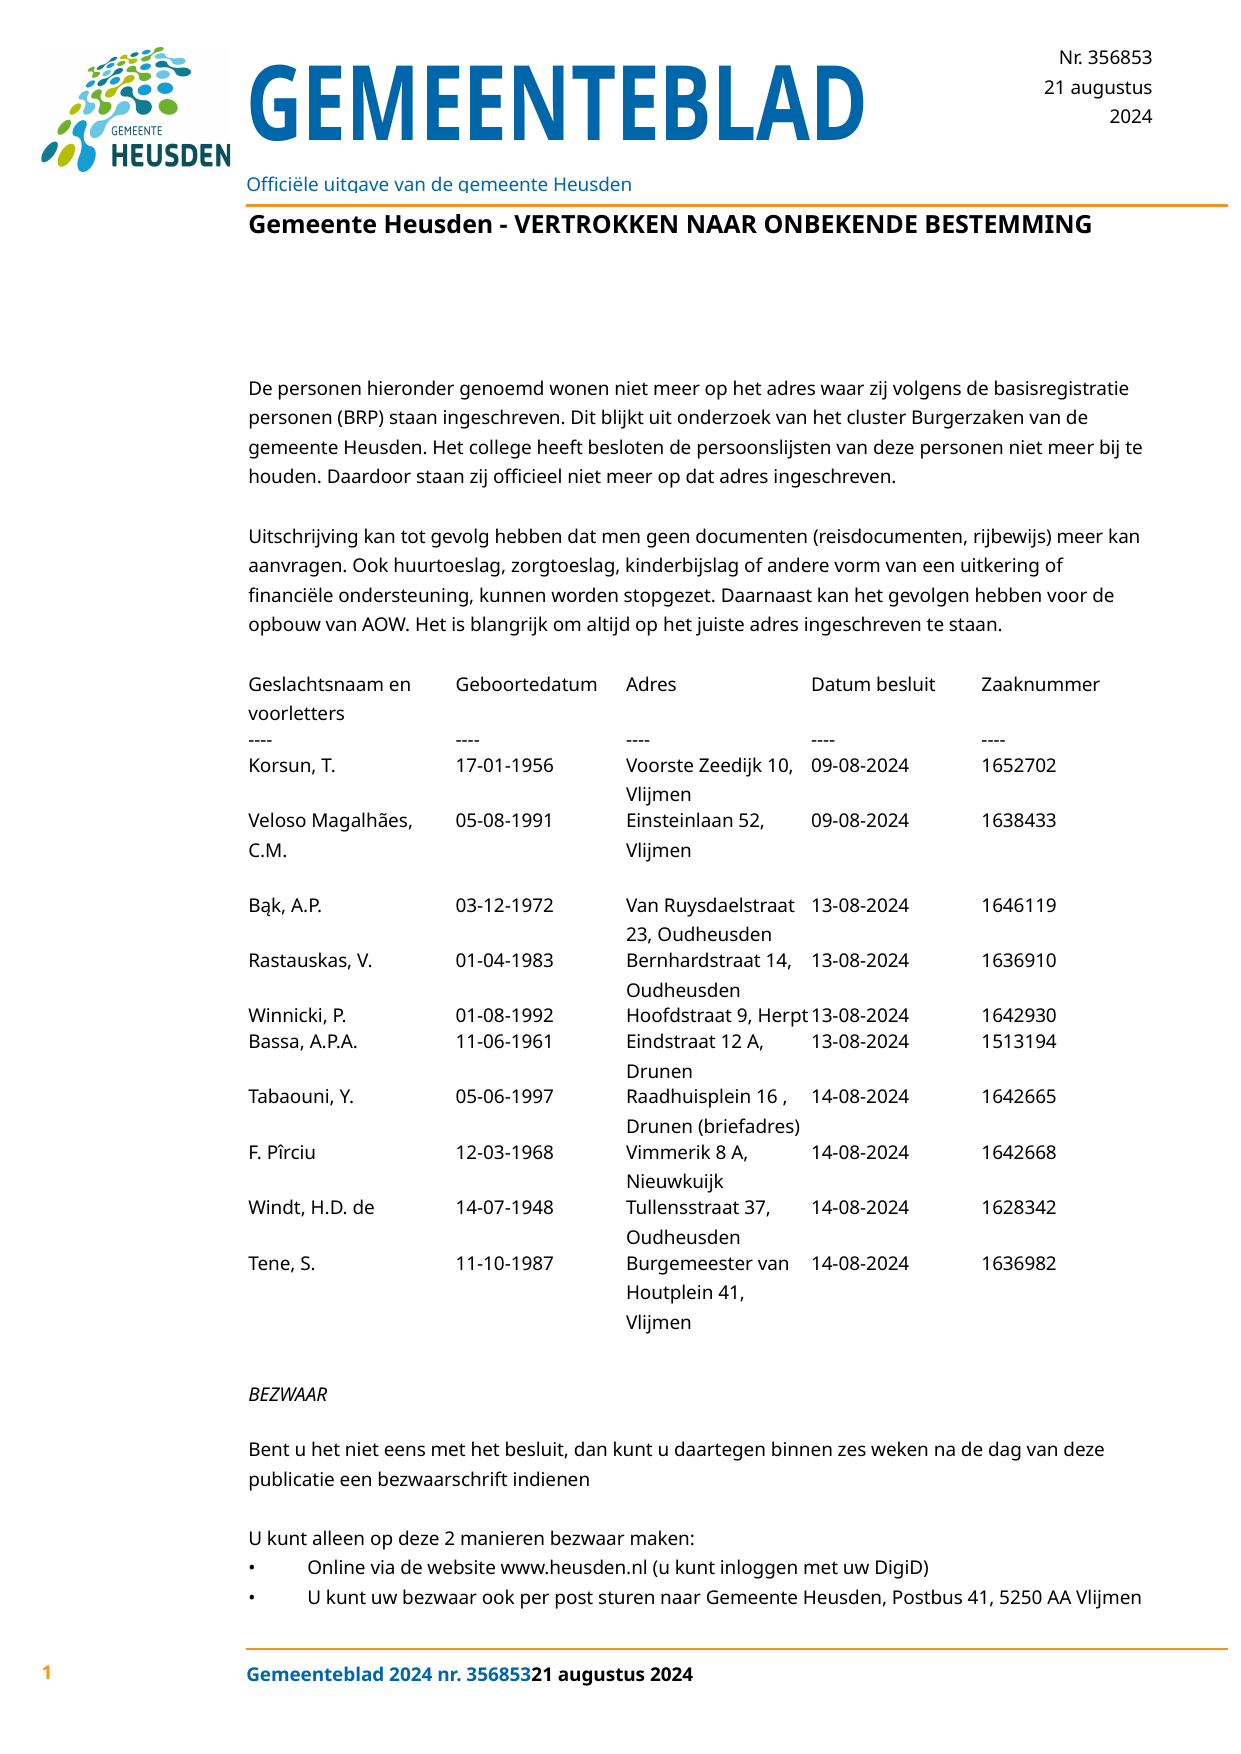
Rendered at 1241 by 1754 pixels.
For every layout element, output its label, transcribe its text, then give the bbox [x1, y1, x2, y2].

table_header Zaaknummer [981, 671, 1152, 726]
table_cell 01-04-1983 [455, 948, 626, 1003]
table_cell ---- [981, 726, 1152, 752]
table_header Geslachtsnaam en voorletters [248, 671, 455, 726]
table_cell 1636910 [981, 948, 1152, 1003]
table_cell 09-08-2024 [811, 807, 981, 892]
table_cell 09-08-2024 [811, 752, 981, 807]
list U kunt uw bezwaar ook per post sturen naar Gemeente Heusden, Postbus 41, 5250 AA Vlijmen [248, 1584, 1152, 1610]
table_header Adres [626, 671, 811, 726]
table_cell Burgemeester van Houtplein 41, Vlijmen [626, 1250, 811, 1334]
table_cell Rastauskas, V. [248, 948, 455, 1003]
table_cell 01-08-1992 [455, 1003, 626, 1028]
table_cell 1513194 [981, 1029, 1152, 1084]
table_cell 13-08-2024 [811, 892, 981, 947]
table_cell 1652702 [981, 752, 1152, 807]
table_cell 11-10-1987 [455, 1250, 626, 1334]
table_cell Tabaouni, Y. [248, 1084, 455, 1139]
table_cell 03-12-1972 [455, 892, 626, 947]
table_cell 1636982 [981, 1250, 1152, 1334]
text U kunt alleen op deze 2 manieren bezwaar maken: [248, 1525, 1152, 1551]
table_cell 13-08-2024 [811, 1029, 981, 1084]
table_cell Einsteinlaan 52, Vlijmen [626, 807, 811, 892]
table_cell 13-08-2024 [811, 1003, 981, 1028]
table_cell 14-08-2024 [811, 1250, 981, 1334]
text De personen hieronder genoemd wonen niet meer op het adres waar zij volgens de basisregistratie personen (BRP) staan ingeschreven. Dit blijkt uit onderzoek van het cluster Burgerzaken van de gemeente Heusden. Het college heeft besloten de persoonslijsten van deze personen niet meer bij te houden. Daardoor staan zij officieel niet meer op dat adres ingeschreven. [248, 375, 1152, 489]
table_cell 05-08-1991 [455, 807, 626, 892]
picture [41, 47, 231, 172]
table_cell 14-08-2024 [811, 1194, 981, 1250]
table_cell Hoofdstraat 9, Herpt [626, 1003, 811, 1028]
table_cell 17-01-1956 [455, 752, 626, 807]
table_cell ---- [626, 726, 811, 752]
table_cell Raadhuisplein 16 , Drunen (briefadres) [626, 1084, 811, 1139]
table_cell ---- [455, 726, 626, 752]
table_cell 11-06-1961 [455, 1029, 626, 1084]
table_cell Bassa, A.P.A. [248, 1029, 455, 1084]
table_cell 1646119 [981, 892, 1152, 947]
table_cell Korsun, T. [248, 752, 455, 807]
table_cell 14-08-2024 [811, 1084, 981, 1139]
table_cell 1638433 [981, 807, 1152, 892]
table_cell ---- [248, 726, 455, 752]
table_header Geboortedatum [455, 671, 626, 726]
list Online via de website www.heusden.nl (u kunt inloggen met uw DigiD) [248, 1554, 1152, 1580]
table_cell 1628342 [981, 1194, 1152, 1250]
text BEZWAAR [248, 1381, 1152, 1407]
table_cell Tene, S. [248, 1250, 455, 1334]
table_cell 12-03-1968 [455, 1139, 626, 1194]
table_cell F. Pîrciu [248, 1139, 455, 1194]
table_cell 1642665 [981, 1084, 1152, 1139]
table_cell Veloso Magalhães, C.M. [248, 807, 455, 892]
text Uitschrijving kan tot gevolg hebben dat men geen documenten (reisdocumenten, rijbewijs) meer kan aanvragen. Ook huurtoeslag, zorgtoeslag, kinderbijslag of andere vorm van een uitkering of financiële ondersteuning, kunnen worden stopgezet. Daarnaast kan het gevolgen hebben voor de opbouw van AOW. Het is blangrijk om altijd op het juiste adres ingeschreven te staan. [248, 523, 1152, 637]
table_cell ---- [811, 726, 981, 752]
table_cell 13-08-2024 [811, 948, 981, 1003]
table_cell Winnicki, P. [248, 1003, 455, 1028]
table_cell Van Ruysdaelstraat 23, Oudheusden [626, 892, 811, 947]
table_header Datum besluit [811, 671, 981, 726]
table_cell 1642930 [981, 1003, 1152, 1028]
table_cell 14-08-2024 [811, 1139, 981, 1194]
table_cell Tullensstraat 37, Oudheusden [626, 1194, 811, 1250]
table_cell Windt, H.D. de [248, 1194, 455, 1250]
table_cell Bąk, A.P. [248, 892, 455, 947]
table_cell 14-07-1948 [455, 1194, 626, 1250]
table_cell Eindstraat 12 A, Drunen [626, 1029, 811, 1084]
table_cell Voorste Zeedijk 10, Vlijmen [626, 752, 811, 807]
table_cell 1642668 [981, 1139, 1152, 1194]
text Gemeente Heusden - VERTROKKEN NAAR ONBEKENDE BESTEMMING [248, 207, 1152, 241]
table_cell Bernhardstraat 14, Oudheusden [626, 948, 811, 1003]
text Bent u het niet eens met het besluit, dan kunt u daartegen binnen zes weken na de dag van deze publicatie een bezwaarschrift indienen [248, 1436, 1152, 1492]
table_cell Vimmerik 8 A, Nieuwkuijk [626, 1139, 811, 1194]
table_cell 05-06-1997 [455, 1084, 626, 1139]
